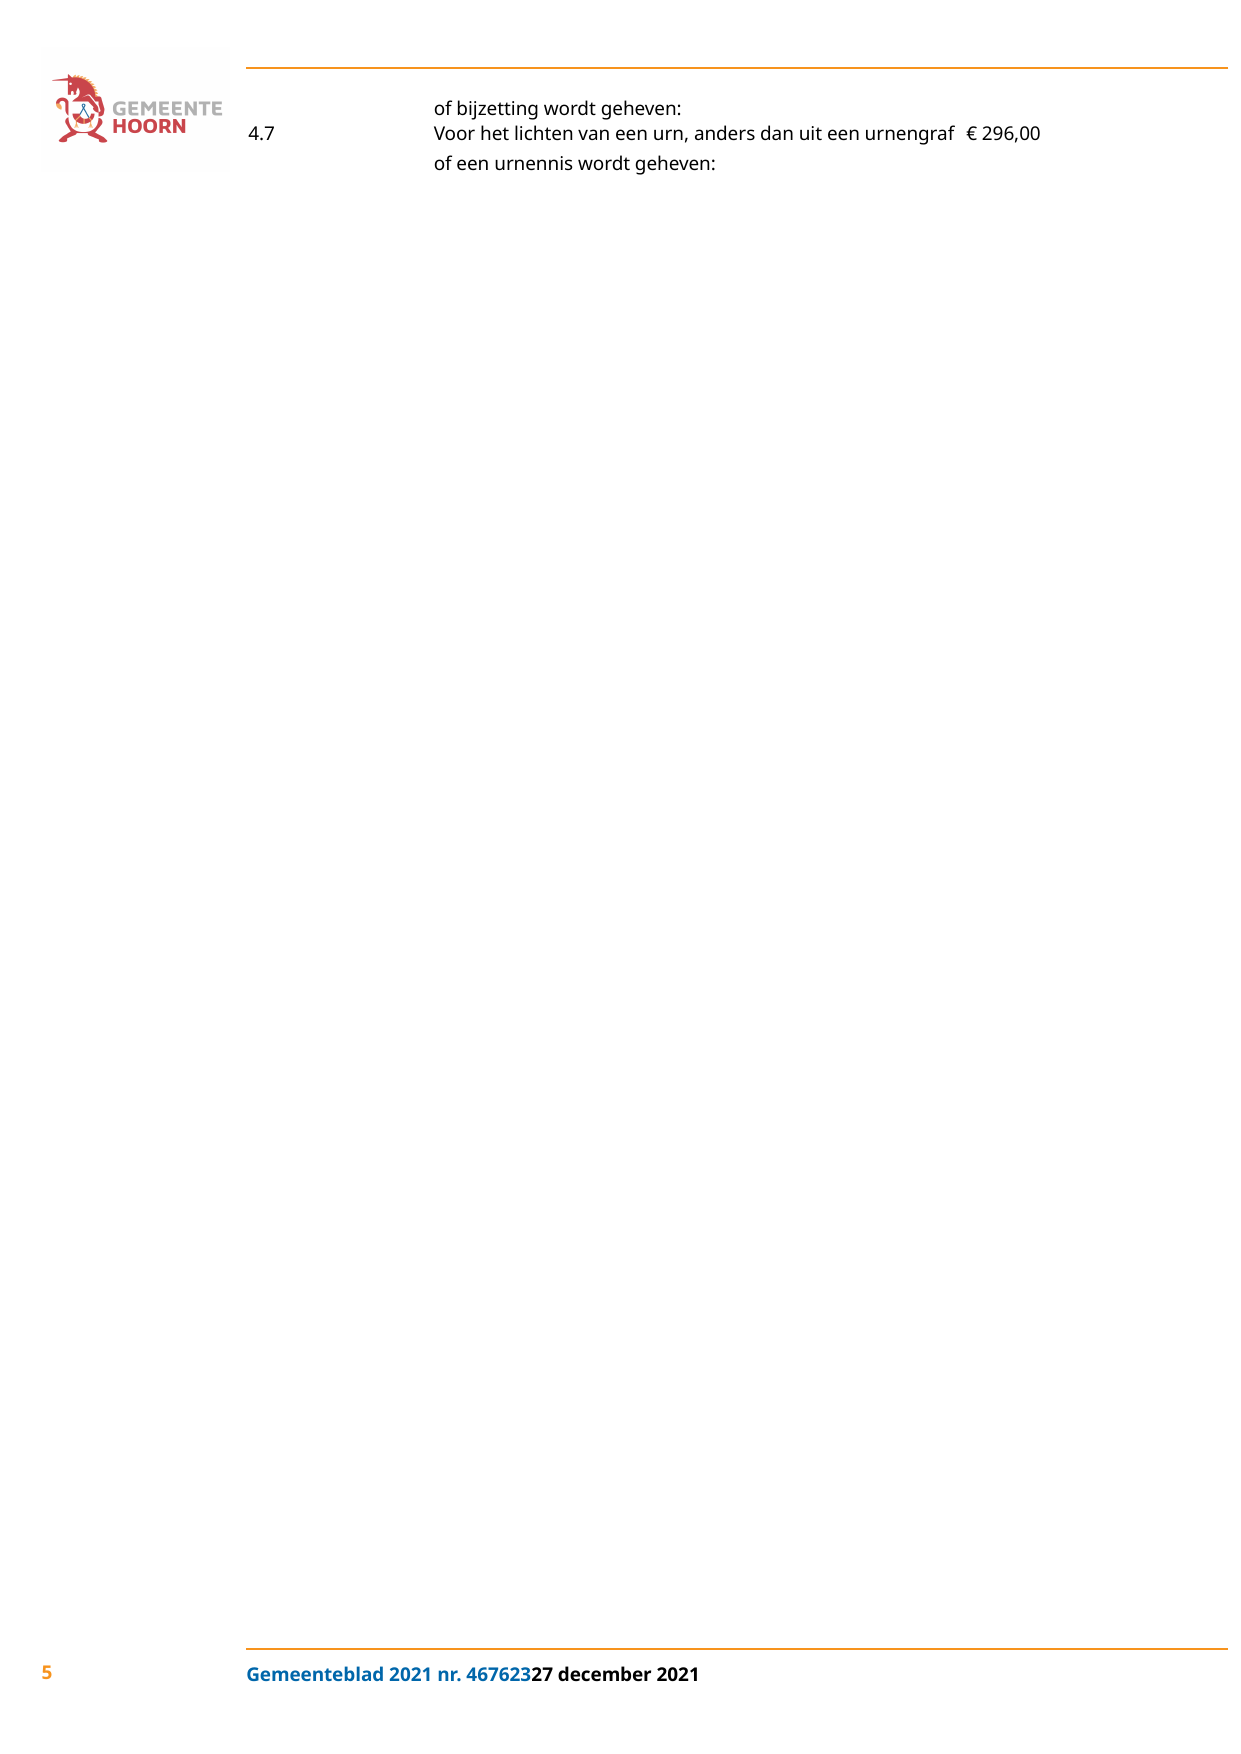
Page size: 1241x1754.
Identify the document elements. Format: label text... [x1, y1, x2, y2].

table_cell of bijzetting wordt geheven: [434, 95, 966, 121]
table_cell € 296,00 [966, 121, 1152, 176]
table_cell 4.7 [248, 121, 433, 176]
table_cell Voor het lichten van een urn, anders dan uit een urnengraf of een urnennis wordt geheven: [434, 121, 966, 176]
picture [41, 47, 231, 172]
table_cell [966, 95, 1152, 121]
table_cell [248, 95, 433, 121]
